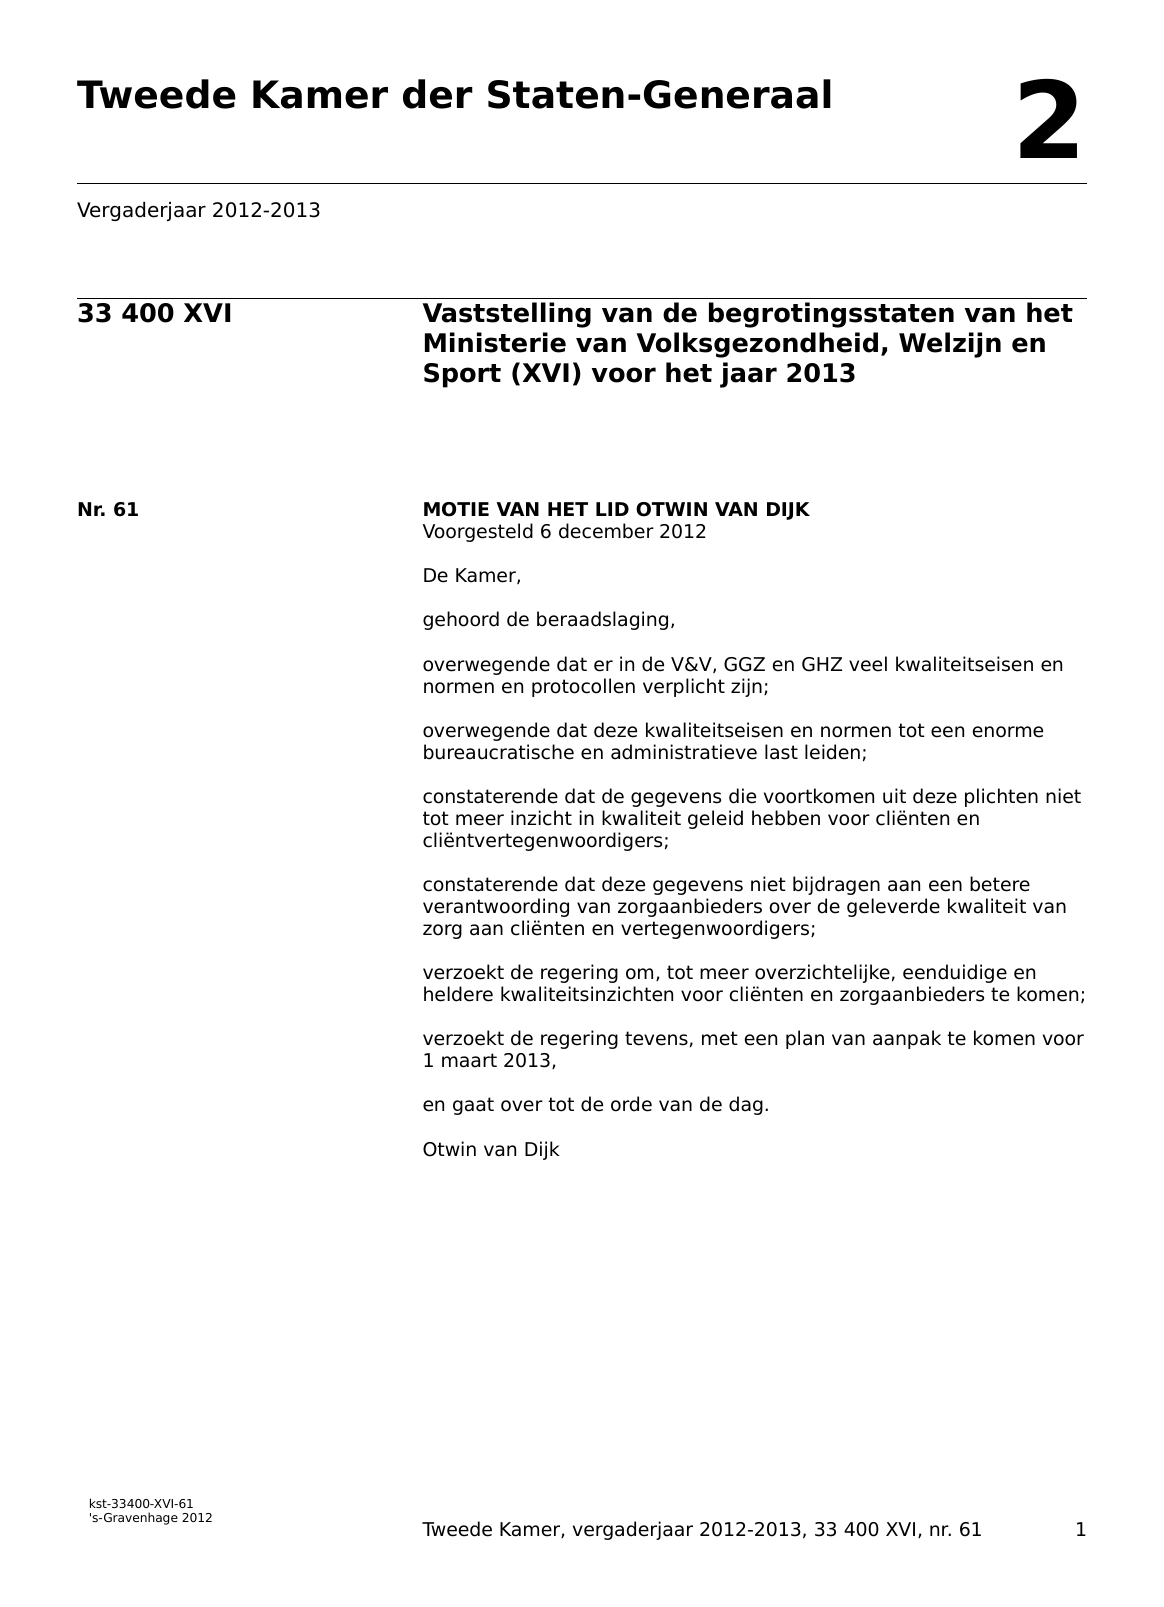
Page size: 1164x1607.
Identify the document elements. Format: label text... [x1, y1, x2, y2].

table_header 2 [886, 59, 1087, 183]
text kst-33400-XVI-61 [88, 1497, 323, 1511]
text 's-Gravenhage 2012 [88, 1511, 323, 1525]
text verzoekt de regering om, tot meer overzichtelijke, eenduidige en heldere kwaliteitsinzichten voor cliënten en zorgaanbieders te komen; [422, 962, 1087, 1006]
table_cell Vergaderjaar 2012-2013 [77, 184, 1087, 298]
subtitle Nr. 61 MOTIE VAN HET LID OTWIN VAN DIJK [77, 499, 1087, 521]
subtitle 33 400 XVI Vaststelling van de begrotingsstaten van het Ministerie van Volksgezondheid, Welzijn en Sport (XVI) voor het jaar 2013 [77, 299, 1087, 388]
text Otwin van Dijk [422, 1138, 1087, 1161]
text overwegende dat er in de V&V, GGZ en GHZ veel kwaliteitseisen en normen en protocollen verplicht zijn; [422, 653, 1087, 697]
text De Kamer, [422, 565, 1087, 587]
text overwegende dat deze kwaliteitseisen en normen tot een enorme bureaucratische en administratieve last leiden; [422, 720, 1087, 764]
text en gaat over tot de orde van de dag. [422, 1094, 1087, 1116]
text constaterende dat de gegevens die voortkomen uit deze plichten niet tot meer inzicht in kwaliteit geleid hebben voor cliënten en cliëntvertegenwoordigers; [422, 786, 1087, 852]
text gehoord de beraadslaging, [422, 609, 1087, 631]
table_header Tweede Kamer der Staten-Generaal [77, 59, 886, 183]
text Voorgesteld 6 december 2012 [422, 521, 1087, 543]
text verzoekt de regering tevens, met een plan van aanpak te komen voor 1 maart 2013, [422, 1028, 1087, 1072]
text constaterende dat deze gegevens niet bijdragen aan een betere verantwoording van zorgaanbieders over de geleverde kwaliteit van zorg aan cliënten en vertegenwoordigers; [422, 874, 1087, 940]
